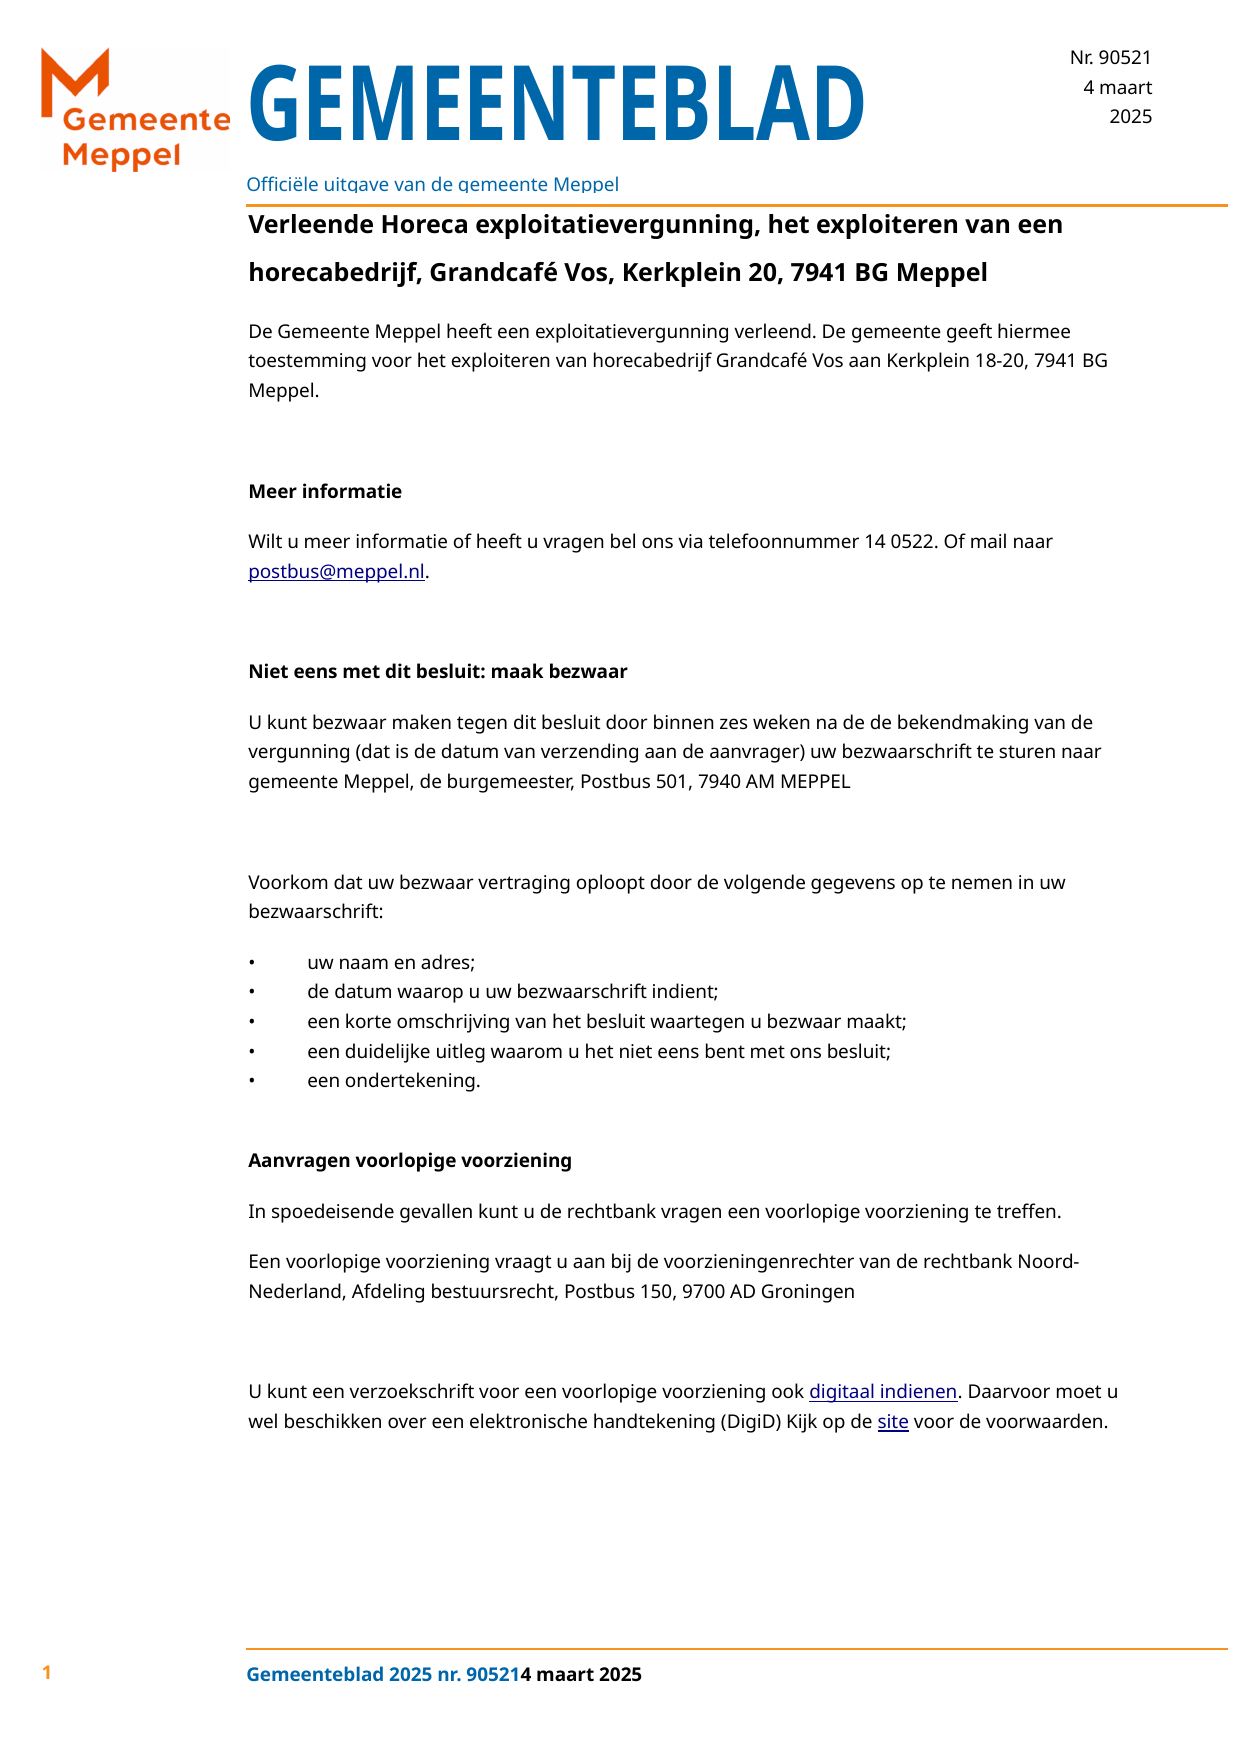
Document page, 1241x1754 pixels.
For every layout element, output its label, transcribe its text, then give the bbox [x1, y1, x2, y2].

text Verleende Horeca exploitatievergunning, het exploiteren van een horecabedrijf, Grandcafé Vos, Kerkplein 20, 7941 BG Meppel [248, 207, 1152, 288]
list een duidelijke uitleg waarom u het niet eens bent met ons besluit; [248, 1038, 1152, 1064]
text Aanvragen voorlopige voorziening [248, 1147, 1152, 1173]
text U kunt bezwaar maken tegen dit besluit door binnen zes weken na de de bekendmaking van de vergunning (dat is de datum van verzending aan de aanvrager) uw bezwaarschrift te sturen naar gemeente Meppel, de burgemeester, Postbus 501, 7940 AM MEPPEL [248, 709, 1152, 794]
text Niet eens met dit besluit: maak bezwaar [248, 659, 1152, 684]
text Meer informatie [248, 478, 1152, 504]
text Wilt u meer informatie of heeft u vragen bel ons via telefoonnummer 14 0522. Of mail naar postbus@meppel.nl. [248, 528, 1152, 584]
list de datum waarop u uw bezwaarschrift indient; [248, 979, 1152, 1004]
text In spoedeisende gevallen kunt u de rechtbank vragen een voorlopige voorziening te treffen. [248, 1198, 1152, 1224]
picture [41, 47, 231, 172]
list een korte omschrijving van het besluit waartegen u bezwaar maakt; [248, 1008, 1152, 1034]
text Een voorlopige voorziening vraagt u aan bij de voorzieningenrechter van de rechtbank Noord-Nederland, Afdeling bestuursrecht, Postbus 150, 9700 AD Groningen [248, 1248, 1152, 1304]
text U kunt een verzoekschrift voor een voorlopige voorziening ook digitaal indienen. Daarvoor moet u wel beschikken over een elektronische handtekening (DigiD) Kijk op de site voor de voorwaarden. [248, 1379, 1152, 1434]
text De Gemeente Meppel heeft een exploitatievergunning verleend. De gemeente geeft hiermee toestemming voor het exploiteren van horecabedrijf Grandcafé Vos aan Kerkplein 18-20, 7941 BG Meppel. [248, 318, 1152, 403]
list uw naam en adres; [248, 949, 1152, 975]
text Voorkom dat uw bezwaar vertraging oploopt door de volgende gegevens op te nemen in uw bezwaarschrift: [248, 869, 1152, 924]
list een ondertekening. [248, 1067, 1152, 1093]
